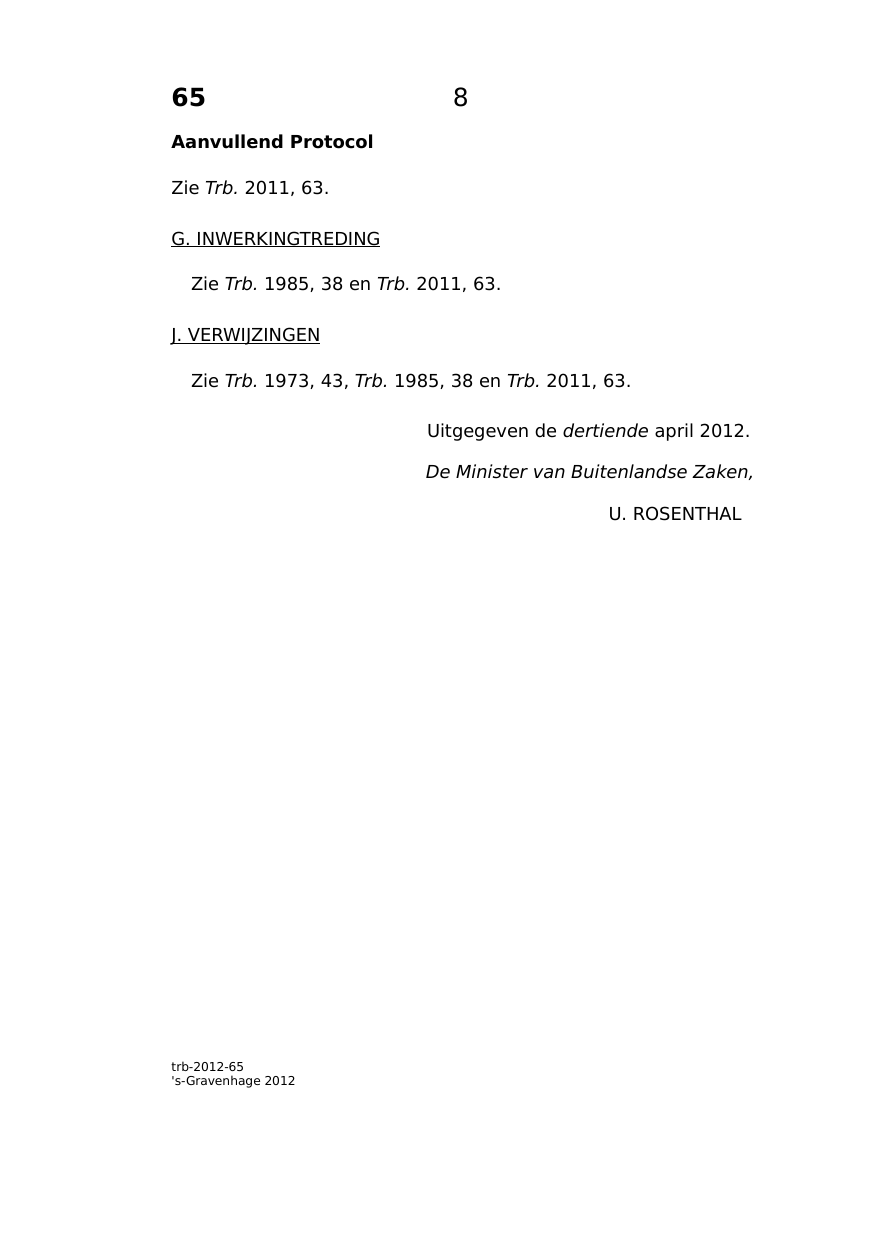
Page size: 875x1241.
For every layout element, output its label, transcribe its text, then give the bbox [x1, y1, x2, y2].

subtitle J. VERWIJZINGEN [171, 325, 756, 346]
text De Minister van Buitenlandse Zaken, U. ROSENTHAL [171, 462, 756, 524]
text Uitgegeven de dertiende april 2012. [171, 421, 756, 442]
text 's-Gravenhage 2012 [171, 1074, 405, 1088]
text trb-2012-65 [171, 1060, 405, 1074]
text Zie Trb. 2011, 63. [171, 178, 756, 198]
text Zie Trb. 1985, 38 en Trb. 2011, 63. [171, 274, 756, 295]
subtitle Aanvullend Protocol [171, 132, 756, 153]
text Zie Trb. 1973, 43, Trb. 1985, 38 en Trb. 2011, 63. [171, 371, 756, 391]
subtitle G. INWERKINGTREDING [171, 228, 756, 249]
